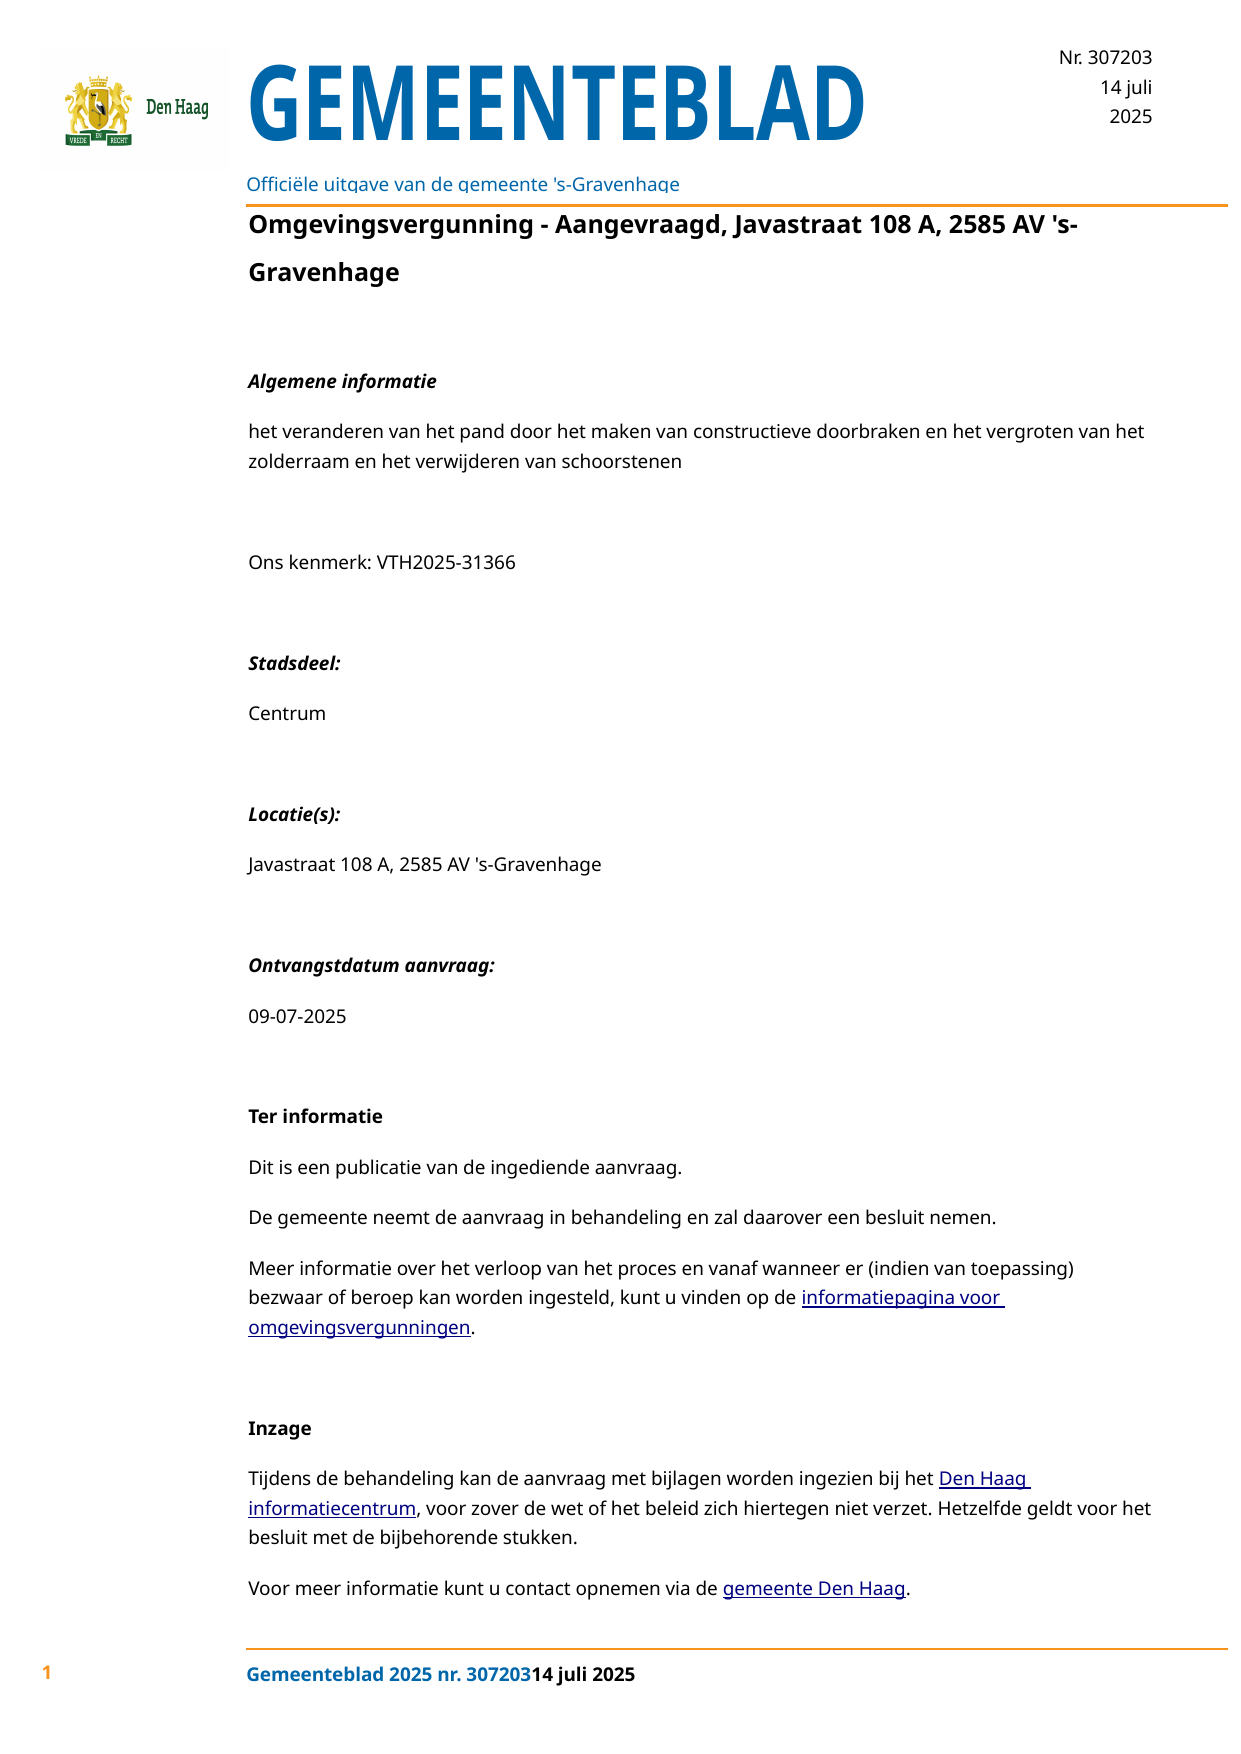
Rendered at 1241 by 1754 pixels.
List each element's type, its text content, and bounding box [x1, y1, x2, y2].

text Ons kenmerk: VTH2025-31366 [248, 549, 1152, 575]
text Voor meer informatie kunt u contact opnemen via de gemeente Den Haag. [248, 1575, 1152, 1601]
text Algemene informatie [248, 368, 1152, 394]
text Meer informatie over het verloop van het proces en vanaf wanneer er (indien van toepassing) bezwaar of beroep kan worden ingesteld, kunt u vinden op de informatiepagina voor omgevingsvergunningen. [248, 1255, 1152, 1340]
text Omgevingsvergunning - Aangevraagd, Javastraat 108 A, 2585 AV 's-Gravenhage [248, 207, 1152, 288]
picture [41, 47, 231, 172]
text Stadsdeel: [248, 650, 1152, 676]
text 09-07-2025 [248, 1003, 1152, 1029]
text Tijdens de behandeling kan de aanvraag met bijlagen worden ingezien bij het Den Haag informatiecentrum, voor zover de wet of het beleid zich hiertegen niet verzet. Hetzelfde geldt voor het besluit met de bijbehorende stukken. [248, 1465, 1152, 1550]
text Javastraat 108 A, 2585 AV 's-Gravenhage [248, 852, 1152, 877]
text Ter informatie [248, 1104, 1152, 1129]
text Inzage [248, 1415, 1152, 1441]
text Ontvangstdatum aanvraag: [248, 952, 1152, 978]
text Locatie(s): [248, 801, 1152, 827]
text De gemeente neemt de aanvraag in behandeling en zal daarover een besluit nemen. [248, 1204, 1152, 1230]
text Centrum [248, 700, 1152, 726]
text Dit is een publicatie van de ingediende aanvraag. [248, 1154, 1152, 1180]
text het veranderen van het pand door het maken van constructieve doorbraken en het vergroten van het zolderraam en het verwijderen van schoorstenen [248, 419, 1152, 474]
